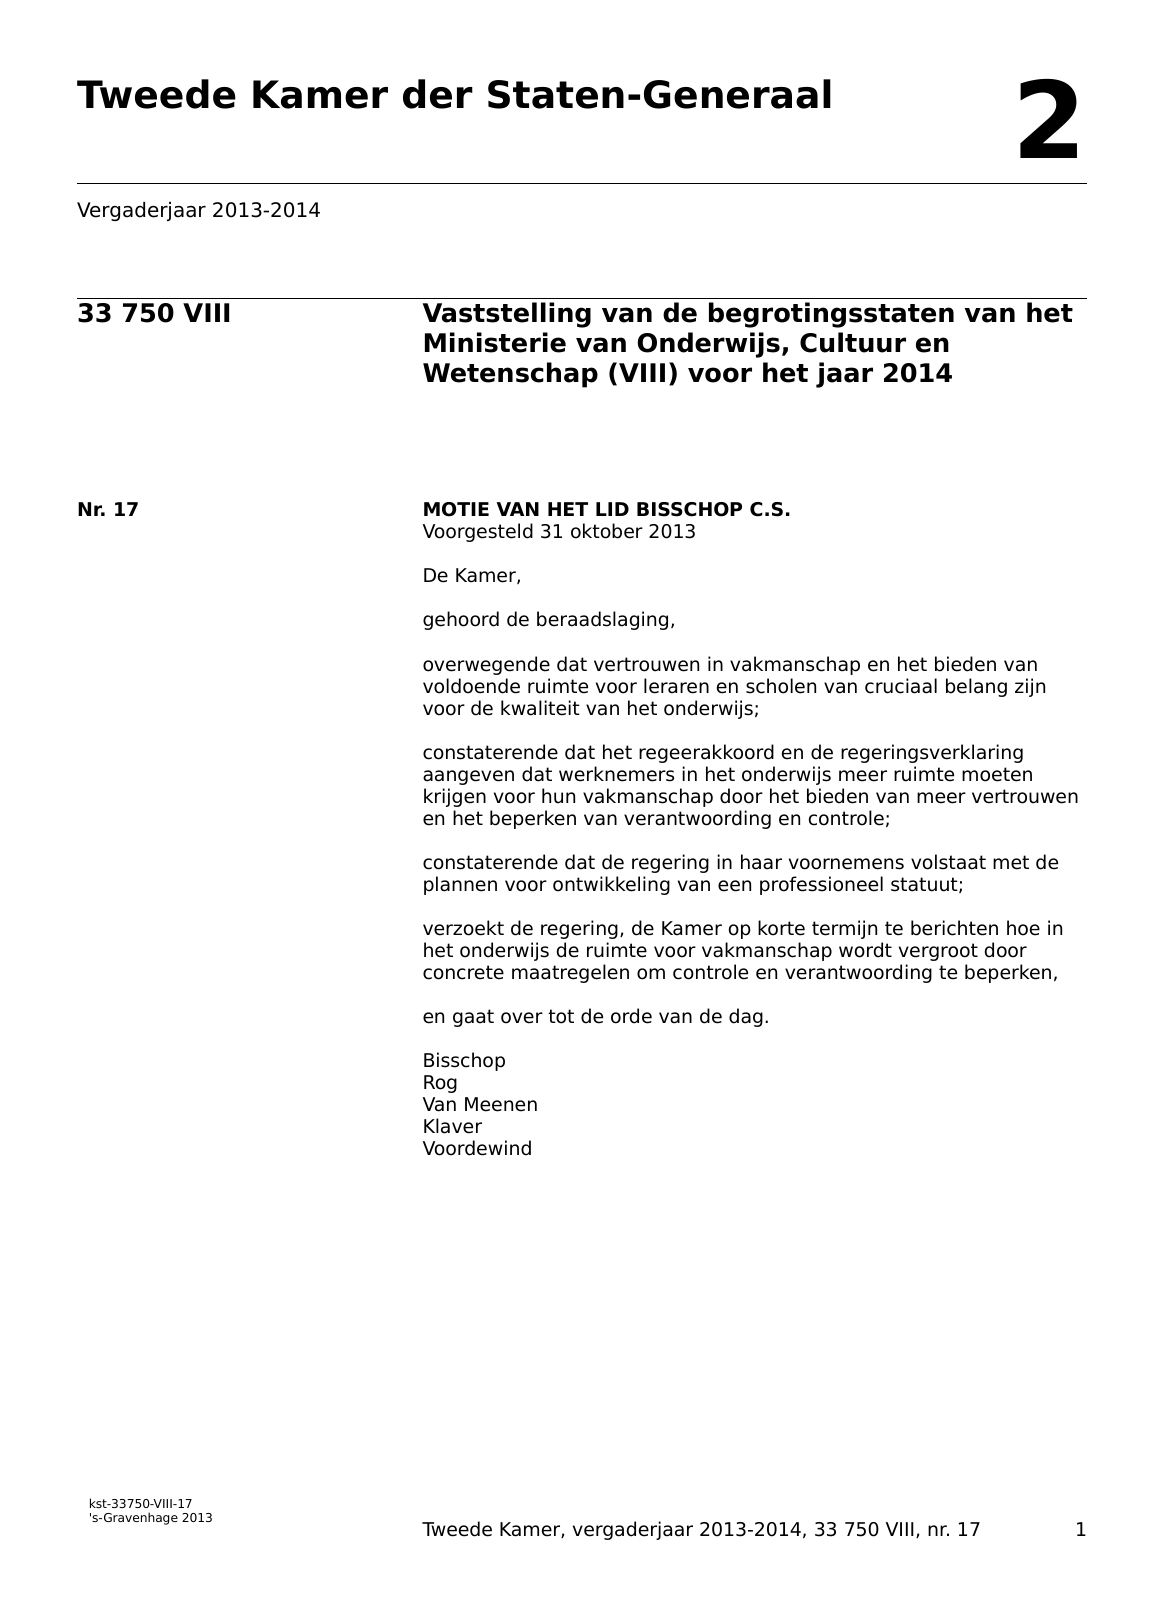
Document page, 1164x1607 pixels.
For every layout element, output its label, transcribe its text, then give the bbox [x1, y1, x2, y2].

text constaterende dat het regeerakkoord en de regeringsverklaring aangeven dat werknemers in het onderwijs meer ruimte moeten krijgen voor hun vakmanschap door het bieden van meer vertrouwen en het beperken van verantwoording en controle; [422, 742, 1087, 829]
table_header Tweede Kamer der Staten-Generaal [77, 59, 886, 183]
text en gaat over tot de orde van de dag. [422, 1006, 1087, 1028]
text Bisschop [422, 1050, 1087, 1072]
text 's-Gravenhage 2013 [88, 1511, 323, 1525]
text Voorgesteld 31 oktober 2013 [422, 521, 1087, 543]
text constaterende dat de regering in haar voornemens volstaat met de plannen voor ontwikkeling van een professioneel statuut; [422, 852, 1087, 896]
text Voordewind [422, 1138, 1087, 1160]
text Van Meenen [422, 1094, 1087, 1116]
text gehoord de beraadslaging, [422, 609, 1087, 631]
table_header 2 [886, 59, 1087, 183]
text verzoekt de regering, de Kamer op korte termijn te berichten hoe in het onderwijs de ruimte voor vakmanschap wordt vergroot door concrete maatregelen om controle en verantwoording te beperken, [422, 918, 1087, 984]
subtitle Nr. 17 MOTIE VAN HET LID BISSCHOP C.S. [77, 499, 1087, 521]
table_cell Vergaderjaar 2013-2014 [77, 184, 1087, 298]
text Rog [422, 1072, 1087, 1094]
text kst-33750-VIII-17 [88, 1497, 323, 1511]
text overwegende dat vertrouwen in vakmanschap en het bieden van voldoende ruimte voor leraren en scholen van cruciaal belang zijn voor de kwaliteit van het onderwijs; [422, 653, 1087, 719]
text De Kamer, [422, 565, 1087, 587]
subtitle 33 750 VIII Vaststelling van de begrotingsstaten van het Ministerie van Onderwijs, Cultuur en Wetenschap (VIII) voor het jaar 2014 [77, 299, 1087, 388]
text Klaver [422, 1116, 1087, 1138]
